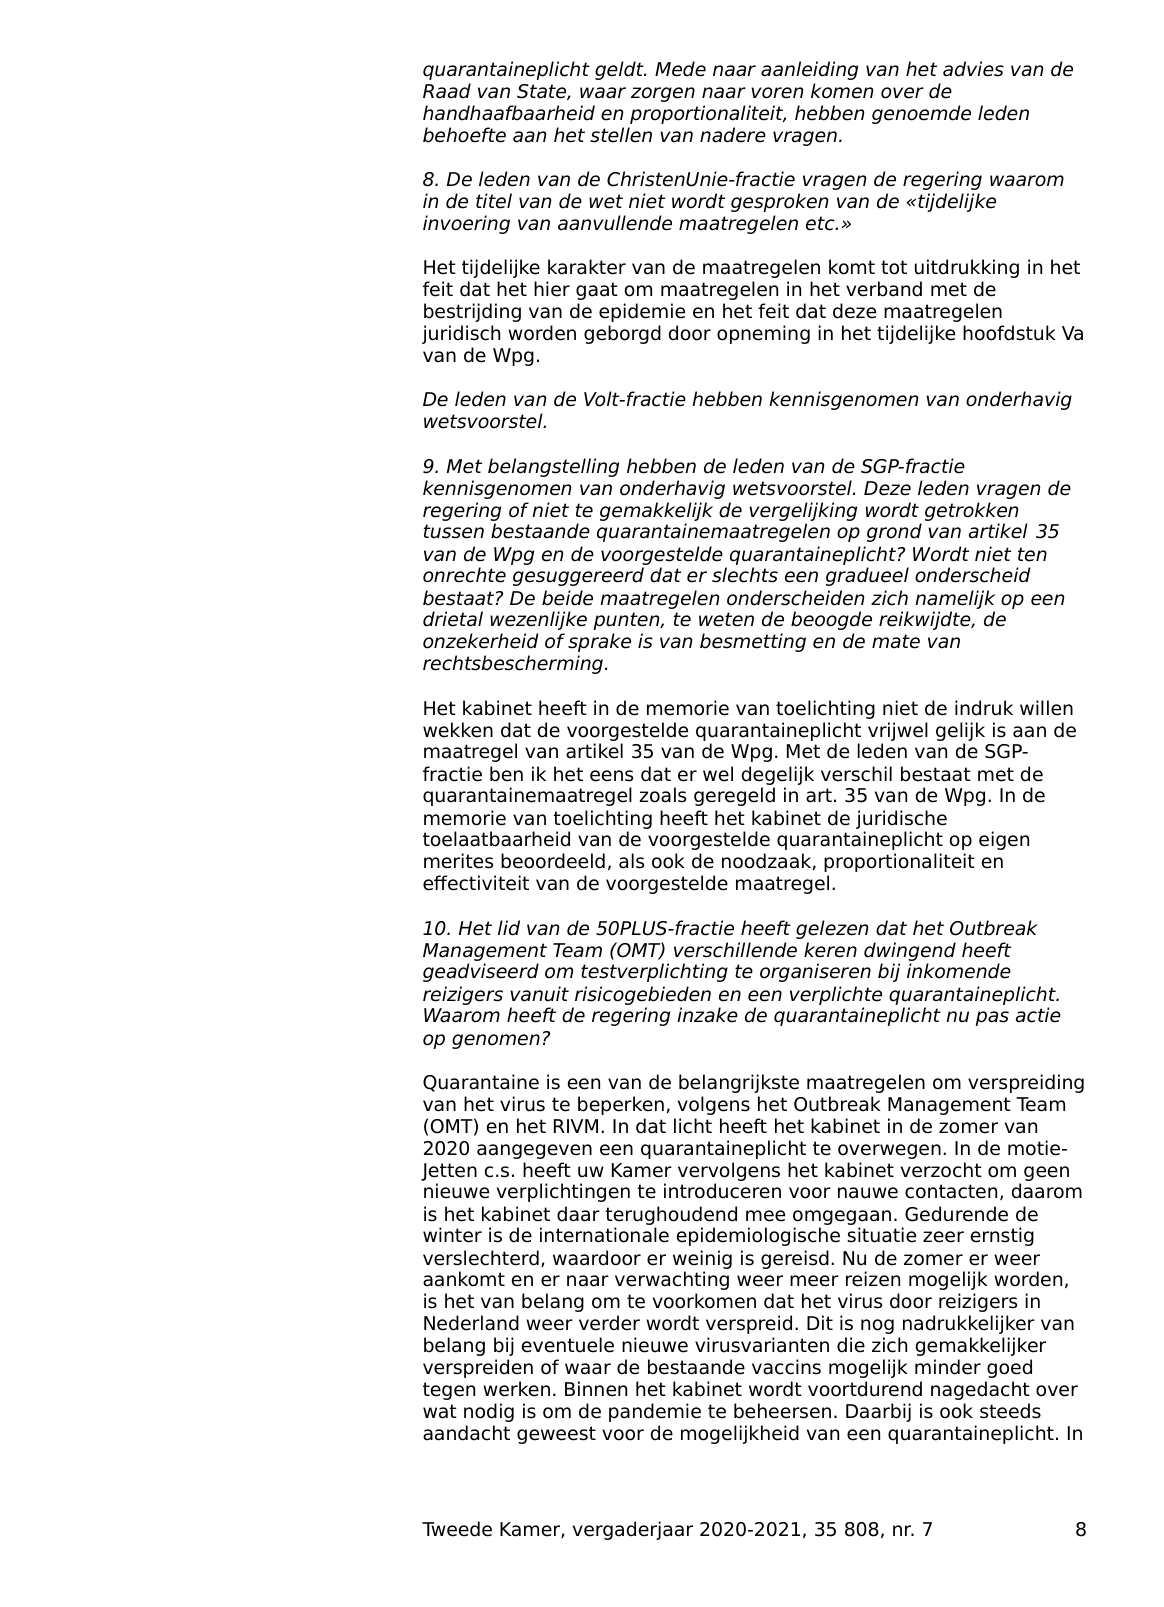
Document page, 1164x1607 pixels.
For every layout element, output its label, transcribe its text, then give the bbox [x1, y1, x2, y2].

text 9. Met belangstelling hebben de leden van de SGP-fractie kennisgenomen van onderhavig wetsvoorstel. Deze leden vragen de regering of niet te gemakkelijk de vergelijking wordt getrokken tussen bestaande quarantainemaatregelen op grond van artikel 35 van de Wpg en de voorgestelde quarantaineplicht? Wordt niet ten onrechte gesuggereerd dat er slechts een gradueel onderscheid bestaat? De beide maatregelen onderscheiden zich namelijk op een drietal wezenlijke punten, te weten de beoogde reikwijdte, de onzekerheid of sprake is van besmetting en de mate van rechtsbescherming. [422, 456, 1087, 675]
text 8. De leden van de ChristenUnie-fractie vragen de regering waarom in de titel van de wet niet wordt gesproken van de «tijdelijke invoering van aanvullende maatregelen etc.» [422, 169, 1087, 235]
text 10. Het lid van de 50PLUS-fractie heeft gelezen dat het Outbreak Management Team (OMT) verschillende keren dwingend heeft geadviseerd om testverplichting te organiseren bij inkomende reizigers vanuit risicogebieden en een verplichte quarantaineplicht. Waarom heeft de regering inzake de quarantaineplicht nu pas actie op genomen? [422, 917, 1087, 1049]
text Het tijdelijke karakter van de maatregelen komt tot uitdrukking in het feit dat het hier gaat om maatregelen in het verband met de bestrijding van de epidemie en het feit dat deze maatregelen juridisch worden geborgd door opneming in het tijdelijke hoofdstuk Va van de Wpg. [422, 257, 1087, 367]
text De leden van de Volt-fractie hebben kennisgenomen van onderhavig wetsvoorstel. [422, 389, 1087, 433]
text quarantaineplicht geldt. Mede naar aanleiding van het advies van de Raad van State, waar zorgen naar voren komen over de handhaafbaarheid en proportionaliteit, hebben genoemde leden behoefte aan het stellen van nadere vragen. [422, 59, 1087, 147]
text Het kabinet heeft in de memorie van toelichting niet de indruk willen wekken dat de voorgestelde quarantaineplicht vrijwel gelijk is aan de maatregel van artikel 35 van de Wpg. Met de leden van de SGP-fractie ben ik het eens dat er wel degelijk verschil bestaat met de quarantainemaatregel zoals geregeld in art. 35 van de Wpg. In de memorie van toelichting heeft het kabinet de juridische toelaatbaarheid van de voorgestelde quarantaineplicht op eigen merites beoordeeld, als ook de noodzaak, proportionaliteit en effectiviteit van de voorgestelde maatregel. [422, 697, 1087, 895]
text Quarantaine is een van de belangrijkste maatregelen om verspreiding van het virus te beperken, volgens het Outbreak Management Team (OMT) en het RIVM. In dat licht heeft het kabinet in de zomer van 2020 aangegeven een quarantaineplicht te overwegen. In de motie-Jetten c.s. heeft uw Kamer vervolgens het kabinet verzocht om geen nieuwe verplichtingen te introduceren voor nauwe contacten, daarom is het kabinet daar terughoudend mee omgegaan. Gedurende de winter is de internationale epidemiologische situatie zeer ernstig verslechterd, waardoor er weinig is gereisd. Nu de zomer er weer aankomt en er naar verwachting weer meer reizen mogelijk worden, is het van belang om te voorkomen dat het virus door reizigers in Nederland weer verder wordt verspreid. Dit is nog nadrukkelijker van belang bij eventuele nieuwe virusvarianten die zich gemakkelijker verspreiden of waar de bestaande vaccins mogelijk minder goed tegen werken. Binnen het kabinet wordt voortdurend nagedacht over wat nodig is om de pandemie te beheersen. Daarbij is ook steeds aandacht geweest voor de mogelijkheid van een quarantaineplicht. In [422, 1072, 1087, 1445]
